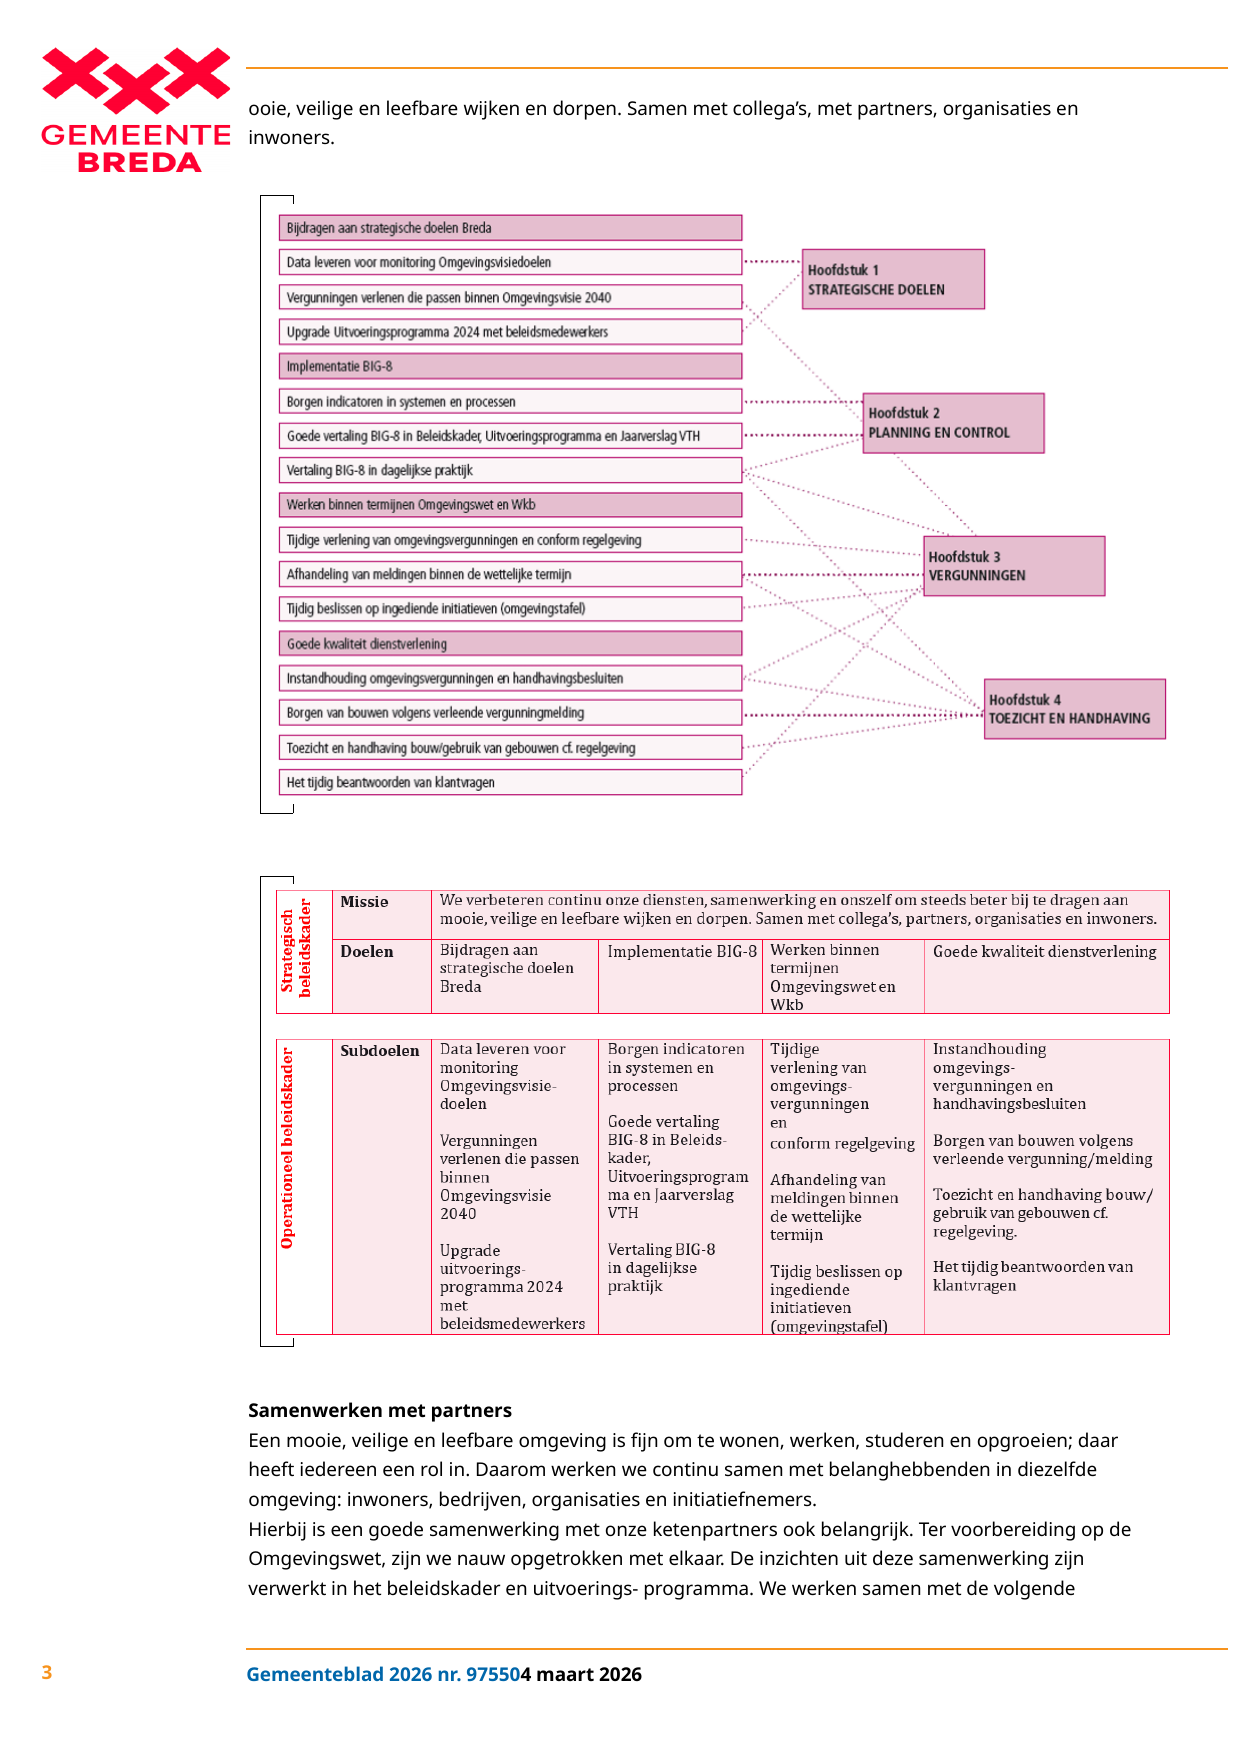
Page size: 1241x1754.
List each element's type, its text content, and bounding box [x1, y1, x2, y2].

picture [268, 204, 1173, 804]
picture [41, 47, 231, 172]
text Samenwerken met partners [248, 1397, 1152, 1423]
text ooie, veilige en leefbare wijken en dorpen. Samen met collega’s, met partners, organisaties en inwoners. [248, 95, 1152, 150]
text Hierbij is een goede samenwerking met onze ketenpartners ook belangrijk. Ter voorbereiding op de Omgevingswet, zijn we nauw opgetrokken met elkaar. De inzichten uit deze samenwerking zijn verwerkt in het beleidskader en uitvoerings- programma. We werken samen met de volgende [248, 1516, 1152, 1601]
text Een mooie, veilige en leefbare omgeving is fijn om te wonen, werken, studeren en opgroeien; daar heeft iedereen een rol in. Daarom werken we continu samen met belanghebbenden in diezelfde omgeving: inwoners, bedrijven, organisaties en initiatiefnemers. [248, 1427, 1152, 1512]
picture [268, 884, 1173, 1338]
